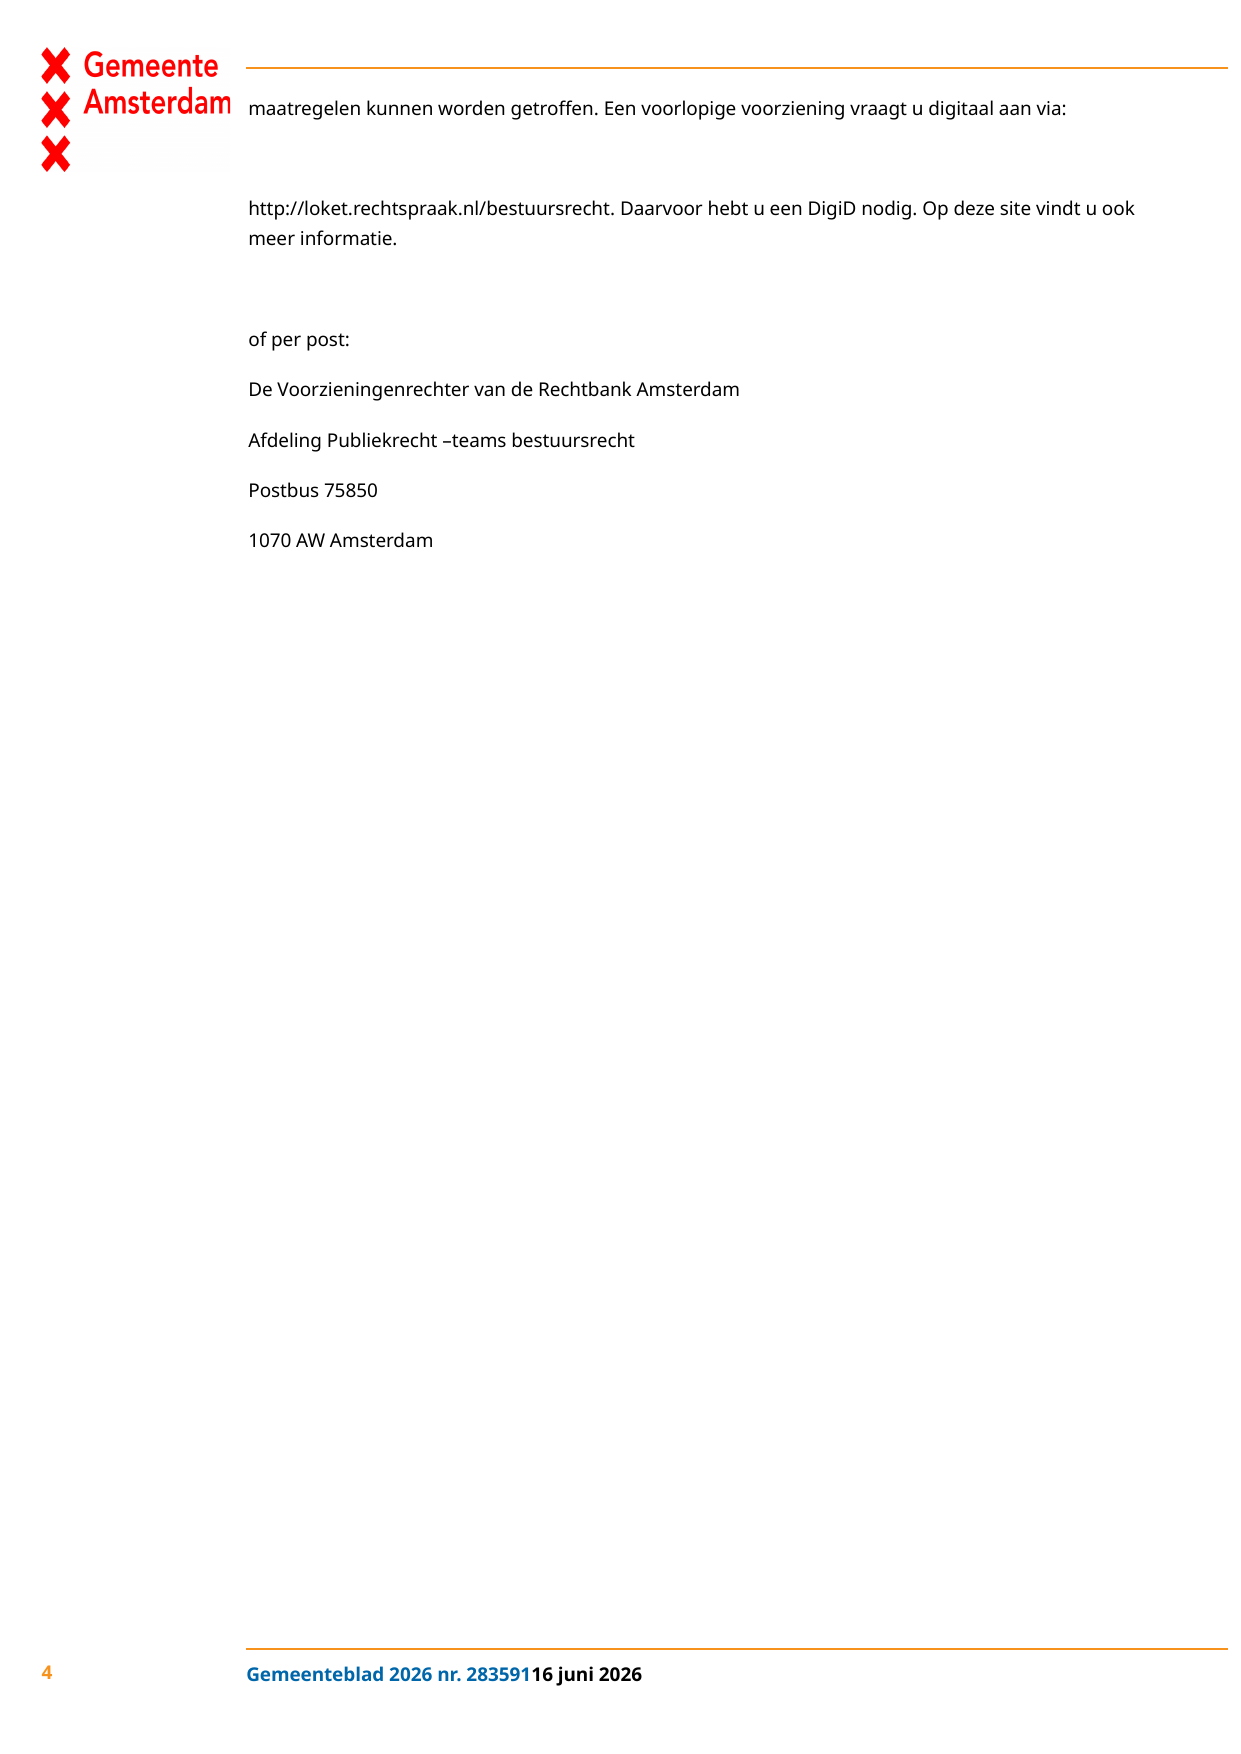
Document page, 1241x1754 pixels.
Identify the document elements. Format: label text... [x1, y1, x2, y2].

text 1070 AW Amsterdam [248, 528, 1152, 553]
text of per post: [248, 326, 1152, 352]
text http://loket.rechtspraak.nl/bestuursrecht. Daarvoor hebt u een DigiD nodig. Op deze site vindt u ook meer informatie. [248, 196, 1152, 251]
text De Voorzieningenrechter van de Rechtbank Amsterdam [248, 376, 1152, 402]
text maatregelen kunnen worden getroffen. Een voorlopige voorziening vraagt u digitaal aan via: [248, 95, 1152, 121]
text Postbus 75850 [248, 477, 1152, 503]
picture [41, 47, 231, 172]
text Afdeling Publiekrecht –teams bestuursrecht [248, 427, 1152, 453]
